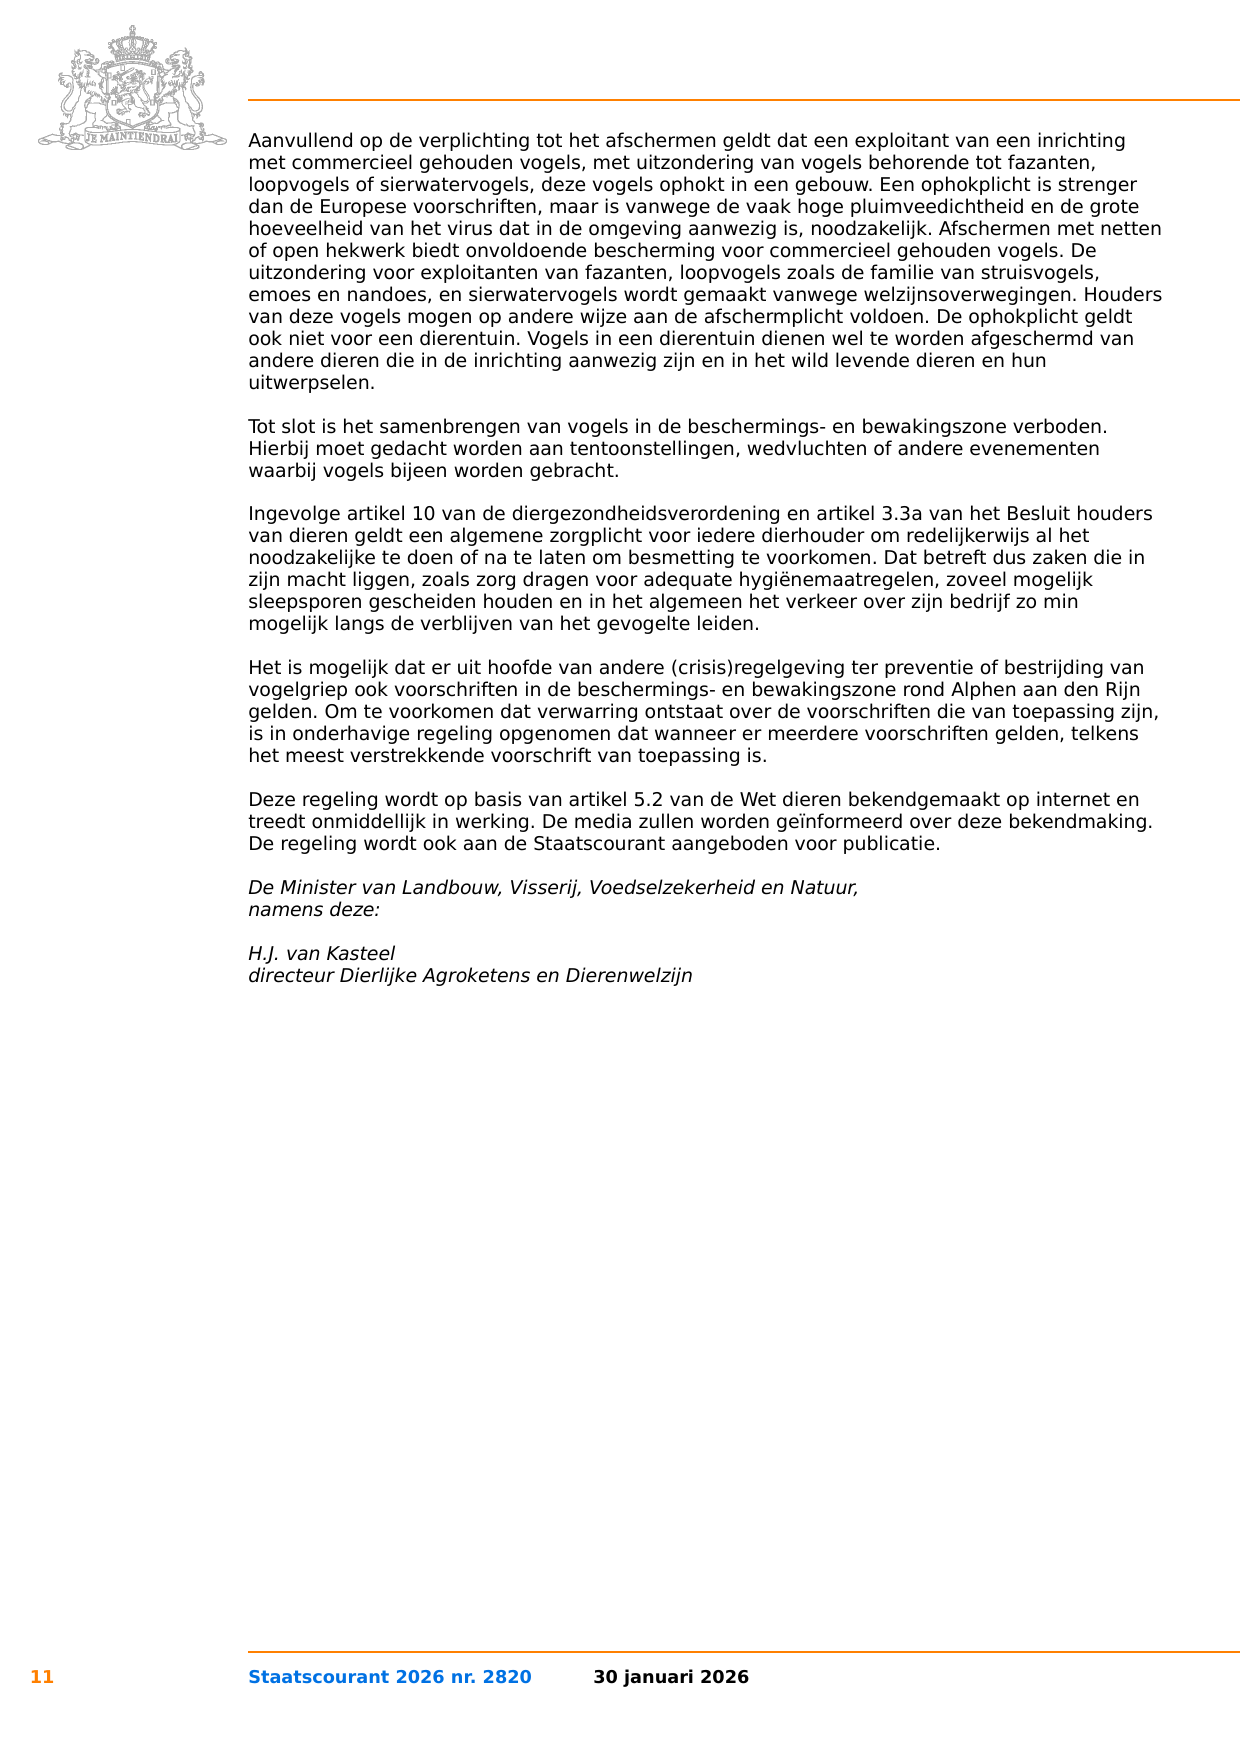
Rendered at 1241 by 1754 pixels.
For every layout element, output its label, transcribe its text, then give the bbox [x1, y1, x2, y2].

text Aanvullend op de verplichting tot het afschermen geldt dat een exploitant van een inrichting met commercieel gehouden vogels, met uitzondering van vogels behorende tot fazanten, loopvogels of sierwatervogels, deze vogels ophokt in een gebouw. Een ophokplicht is strenger dan de Europese voorschriften, maar is vanwege de vaak hoge pluimveedichtheid en de grote hoeveelheid van het virus dat in de omgeving aanwezig is, noodzakelijk. Afschermen met netten of open hekwerk biedt onvoldoende bescherming voor commercieel gehouden vogels. De uitzondering voor exploitanten van fazanten, loopvogels zoals de familie van struisvogels, emoes en nandoes, en sierwatervogels wordt gemaakt vanwege welzijnsoverwegingen. Houders van deze vogels mogen op andere wijze aan de afschermplicht voldoen. De ophokplicht geldt ook niet voor een dierentuin. Vogels in een dierentuin dienen wel te worden afgeschermd van andere dieren die in de inrichting aanwezig zijn en in het wild levende dieren en hun uitwerpselen. [248, 130, 1163, 394]
text Het is mogelijk dat er uit hoofde van andere (crisis)regelgeving ter preventie of bestrijding van vogelgriep ook voorschriften in de beschermings- en bewakingszone rond Alphen aan den Rijn gelden. Om te voorkomen dat verwarring ontstaat over de voorschriften die van toepassing zijn, is in onderhavige regeling opgenomen dat wanneer er meerdere voorschriften gelden, telkens het meest verstrekkende voorschrift van toepassing is. [248, 657, 1163, 767]
picture [38, 25, 227, 150]
text Ingevolge artikel 10 van de diergezondheidsverordening en artikel 3.3a van het Besluit houders van dieren geldt een algemene zorgplicht voor iedere dierhouder om redelijkerwijs al het noodzakelijke te doen of na te laten om besmetting te voorkomen. Dat betreft dus zaken die in zijn macht liggen, zoals zorg dragen voor adequate hygiënemaatregelen, zoveel mogelijk sleepsporen gescheiden houden en in het algemeen het verkeer over zijn bedrijf zo min mogelijk langs de verblijven van het gevogelte leiden. [248, 503, 1163, 635]
text Tot slot is het samenbrengen van vogels in de beschermings- en bewakingszone verboden. Hierbij moet gedacht worden aan tentoonstellingen, wedvluchten of andere evenementen waarbij vogels bijeen worden gebracht. [248, 416, 1163, 481]
text De Minister van Landbouw, Visserij, Voedselzekerheid en Natuur, namens deze: H.J. van Kasteel directeur Dierlijke Agroketens en Dierenwelzijn [248, 877, 1163, 987]
text Deze regeling wordt op basis van artikel 5.2 van de Wet dieren bekendgemaakt op internet en treedt onmiddellijk in werking. De media zullen worden geïnformeerd over deze bekendmaking. De regeling wordt ook aan de Staatscourant aangeboden voor publicatie. [248, 789, 1163, 855]
